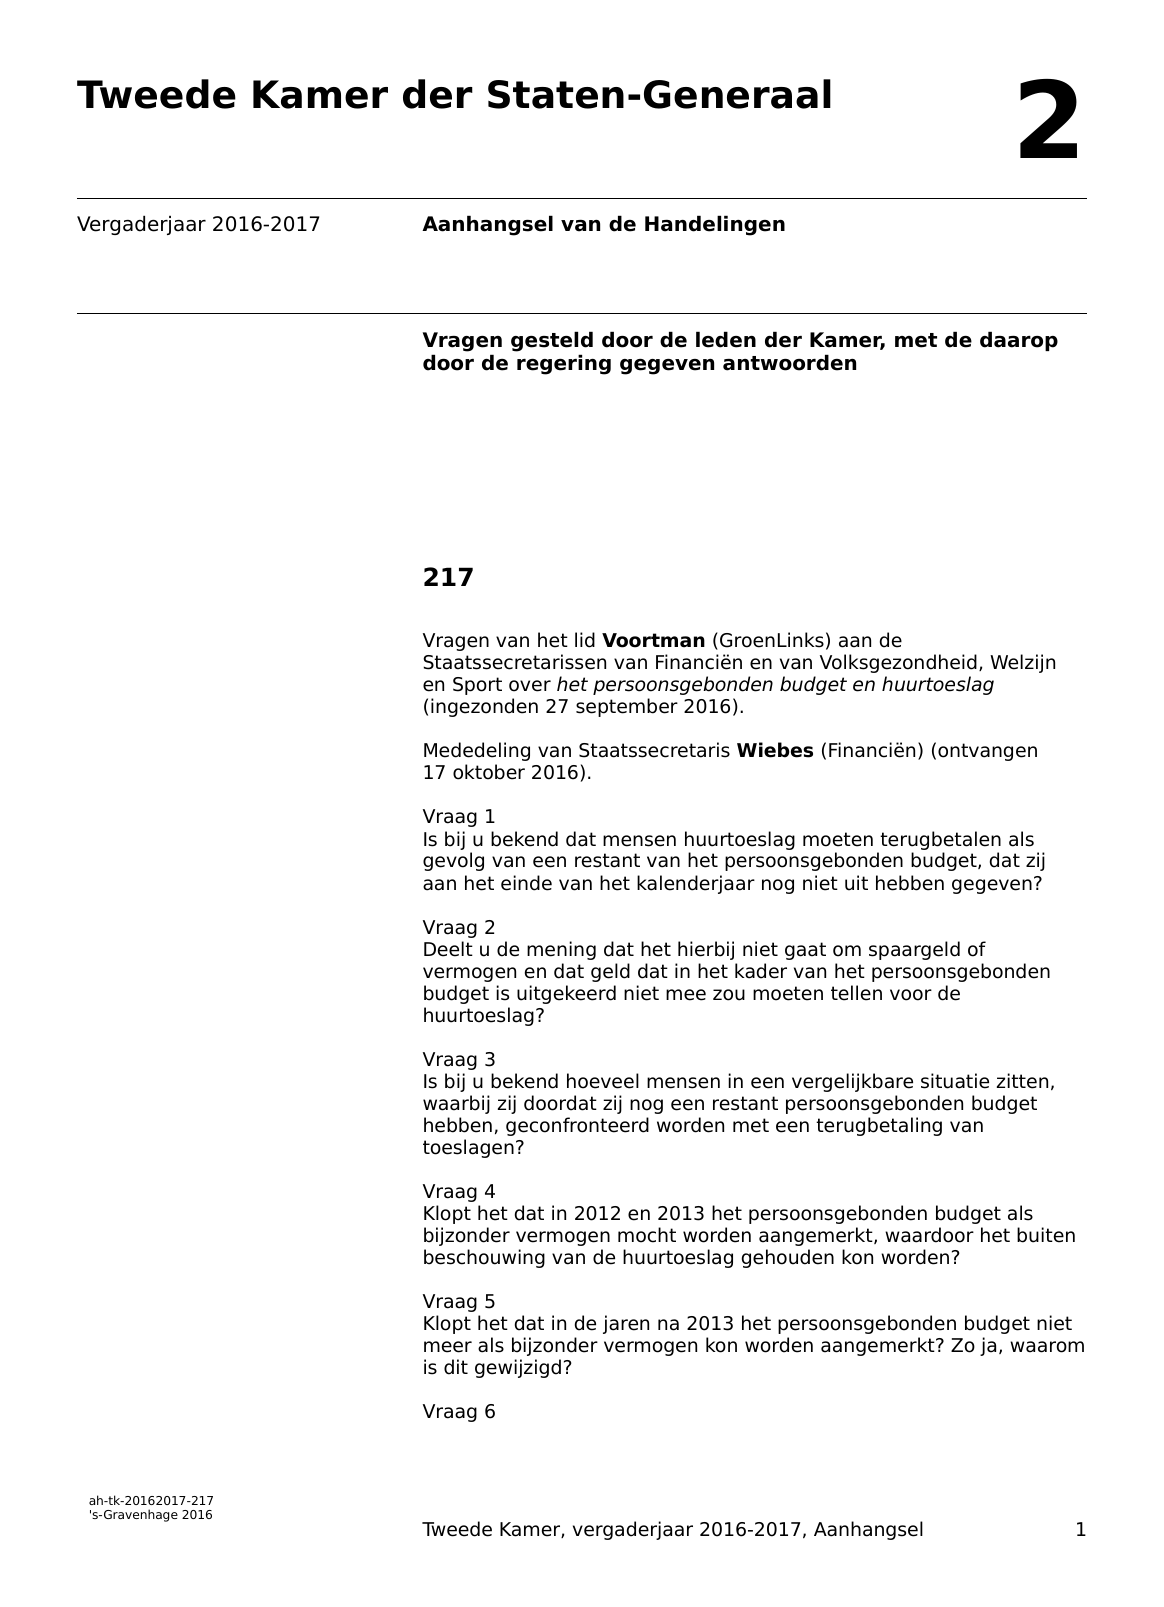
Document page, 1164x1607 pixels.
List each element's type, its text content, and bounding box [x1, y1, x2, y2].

table_cell Aanhangsel van de Handelingen [422, 199, 1087, 313]
text Is bij u bekend dat mensen huurtoeslag moeten terugbetalen als gevolg van een restant van het persoonsgebonden budget, dat zij aan het einde van het kalenderjaar nog niet uit hebben gegeven? [422, 828, 1087, 894]
text Vraag 1 [422, 806, 1087, 828]
text Vraag 4 [422, 1181, 1087, 1203]
table_header Tweede Kamer der Staten-Generaal [77, 59, 886, 198]
text Vraag 3 [422, 1049, 1087, 1071]
text 's-Gravenhage 2016 [88, 1508, 323, 1522]
text Vraag 5 [422, 1291, 1087, 1313]
text Klopt het dat in 2012 en 2013 het persoonsgebonden budget als bijzonder vermogen mocht worden aangemerkt, waardoor het buiten beschouwing van de huurtoeslag gehouden kon worden? [422, 1203, 1087, 1269]
text Klopt het dat in de jaren na 2013 het persoonsgebonden budget niet meer als bijzonder vermogen kon worden aangemerkt? Zo ja, waarom is dit gewijzigd? [422, 1313, 1087, 1379]
table_cell Vragen gesteld door de leden der Kamer, met de daarop door de regering gegeven antwoorden [422, 314, 1087, 375]
text Is bij u bekend hoeveel mensen in een vergelijkbare situatie zitten, waarbij zij doordat zij nog een restant persoonsgebonden budget hebben, geconfronteerd worden met een terugbetaling van toeslagen? [422, 1071, 1087, 1158]
text ah-tk-20162017-217 [88, 1494, 323, 1508]
text 217 [422, 563, 1087, 592]
text Vraag 6 [422, 1401, 1087, 1423]
text Vraag 2 [422, 917, 1087, 938]
table_cell [77, 314, 422, 375]
table_cell Vergaderjaar 2016-2017 [77, 199, 422, 313]
text Mededeling van Staatssecretaris Wiebes (Financiën) (ontvangen 17 oktober 2016). [422, 740, 1087, 784]
text Vragen van het lid Voortman (GroenLinks) aan de Staatssecretarissen van Financiën en van Volksgezondheid, Welzijn en Sport over het persoonsgebonden budget en huurtoeslag (ingezonden 27 september 2016). [422, 630, 1087, 718]
table_header 2 [886, 59, 1087, 198]
text Deelt u de mening dat het hierbij niet gaat om spaargeld of vermogen en dat geld dat in het kader van het persoonsgebonden budget is uitgekeerd niet mee zou moeten tellen voor de huurtoeslag? [422, 938, 1087, 1026]
